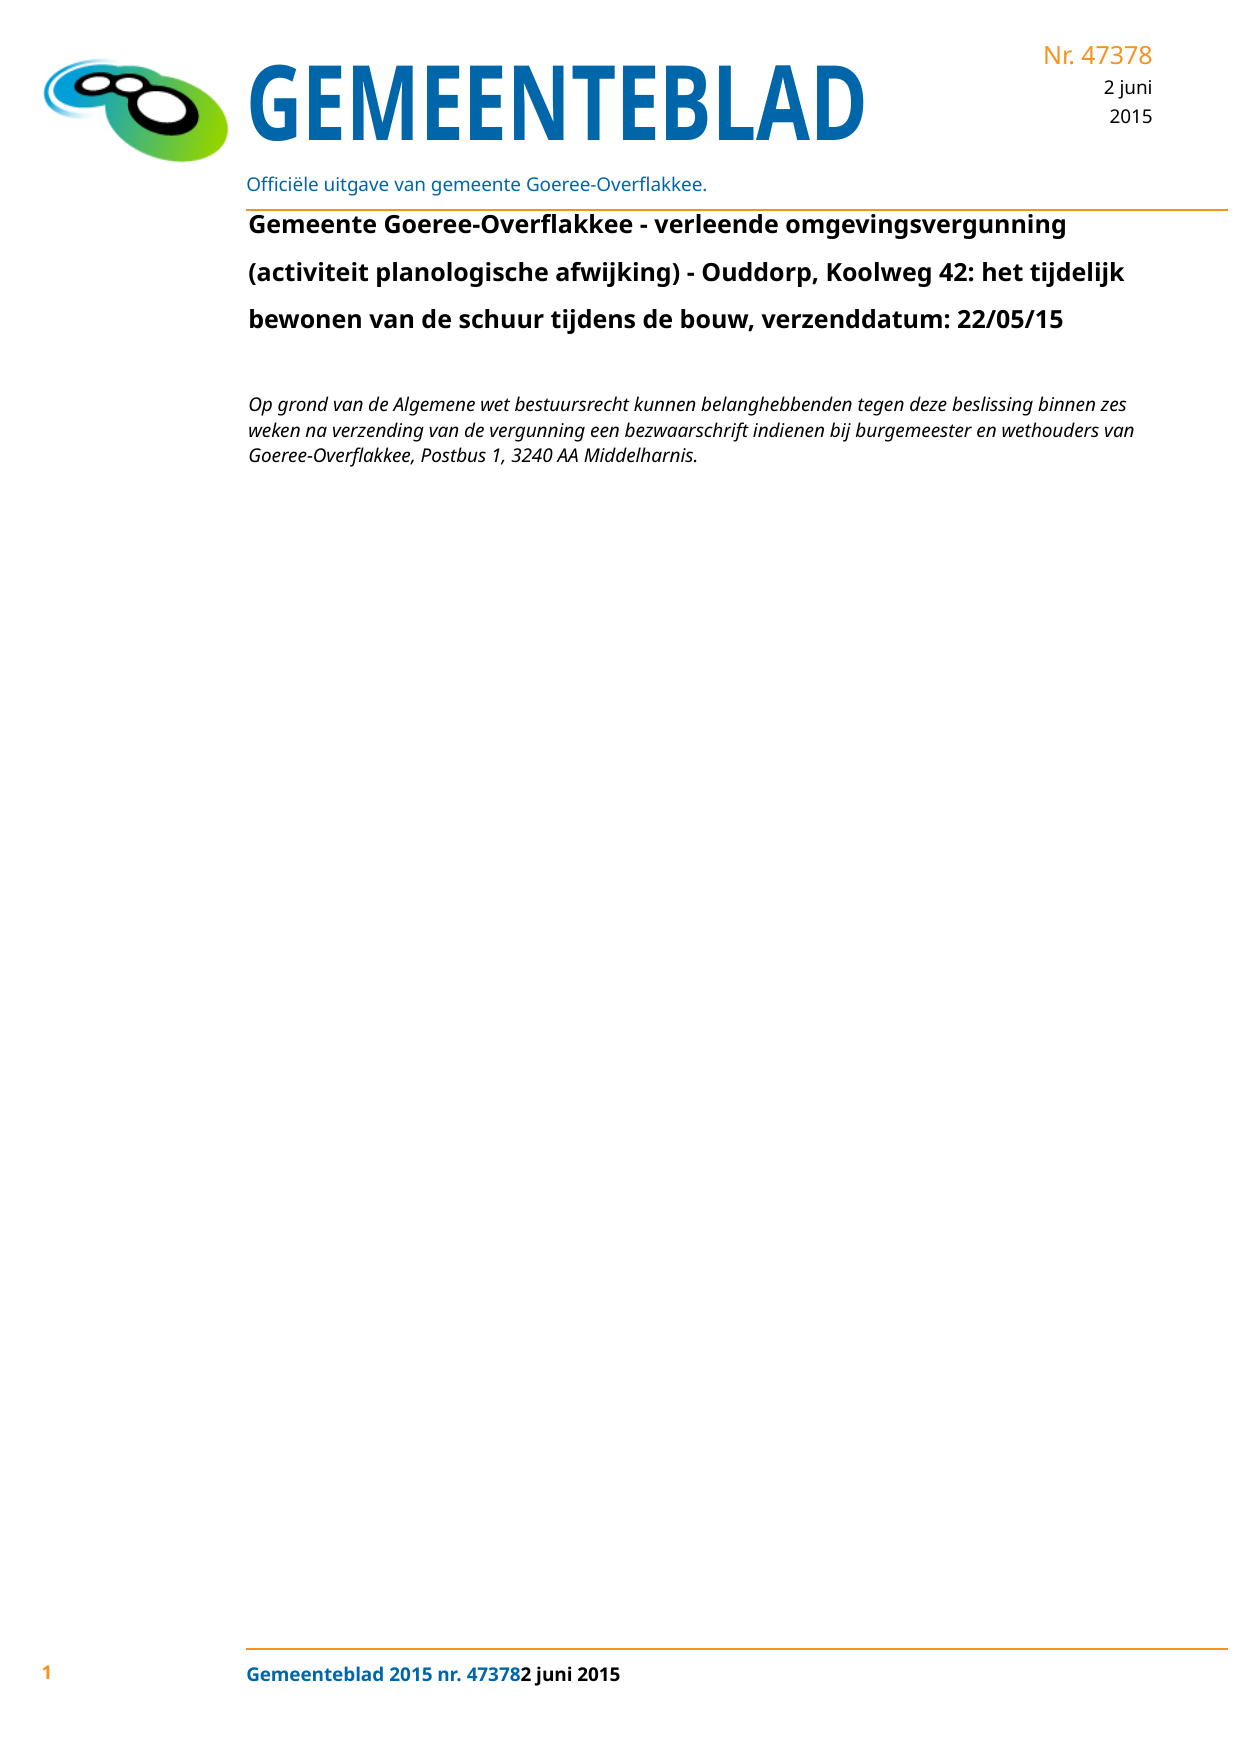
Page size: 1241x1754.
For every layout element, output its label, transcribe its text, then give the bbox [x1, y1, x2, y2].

text Op grond van de Algemene wet bestuursrecht kunnen belanghebbenden tegen deze beslissing binnen zes weken na verzending van de vergunning een bezwaarschrift indienen bij burgemeester en wethouders van Goeree-Overflakkee, Postbus 1, 3240 AA Middelharnis. [248, 391, 1152, 468]
text Gemeente Goeree-Overflakkee - verleende omgevingsvergunning (activiteit planologische afwijking) - Ouddorp, Koolweg 42: het tijdelijk bewonen van de schuur tijdens de bouw, verzenddatum: 22/05/15 [248, 211, 1152, 336]
picture [41, 47, 231, 172]
